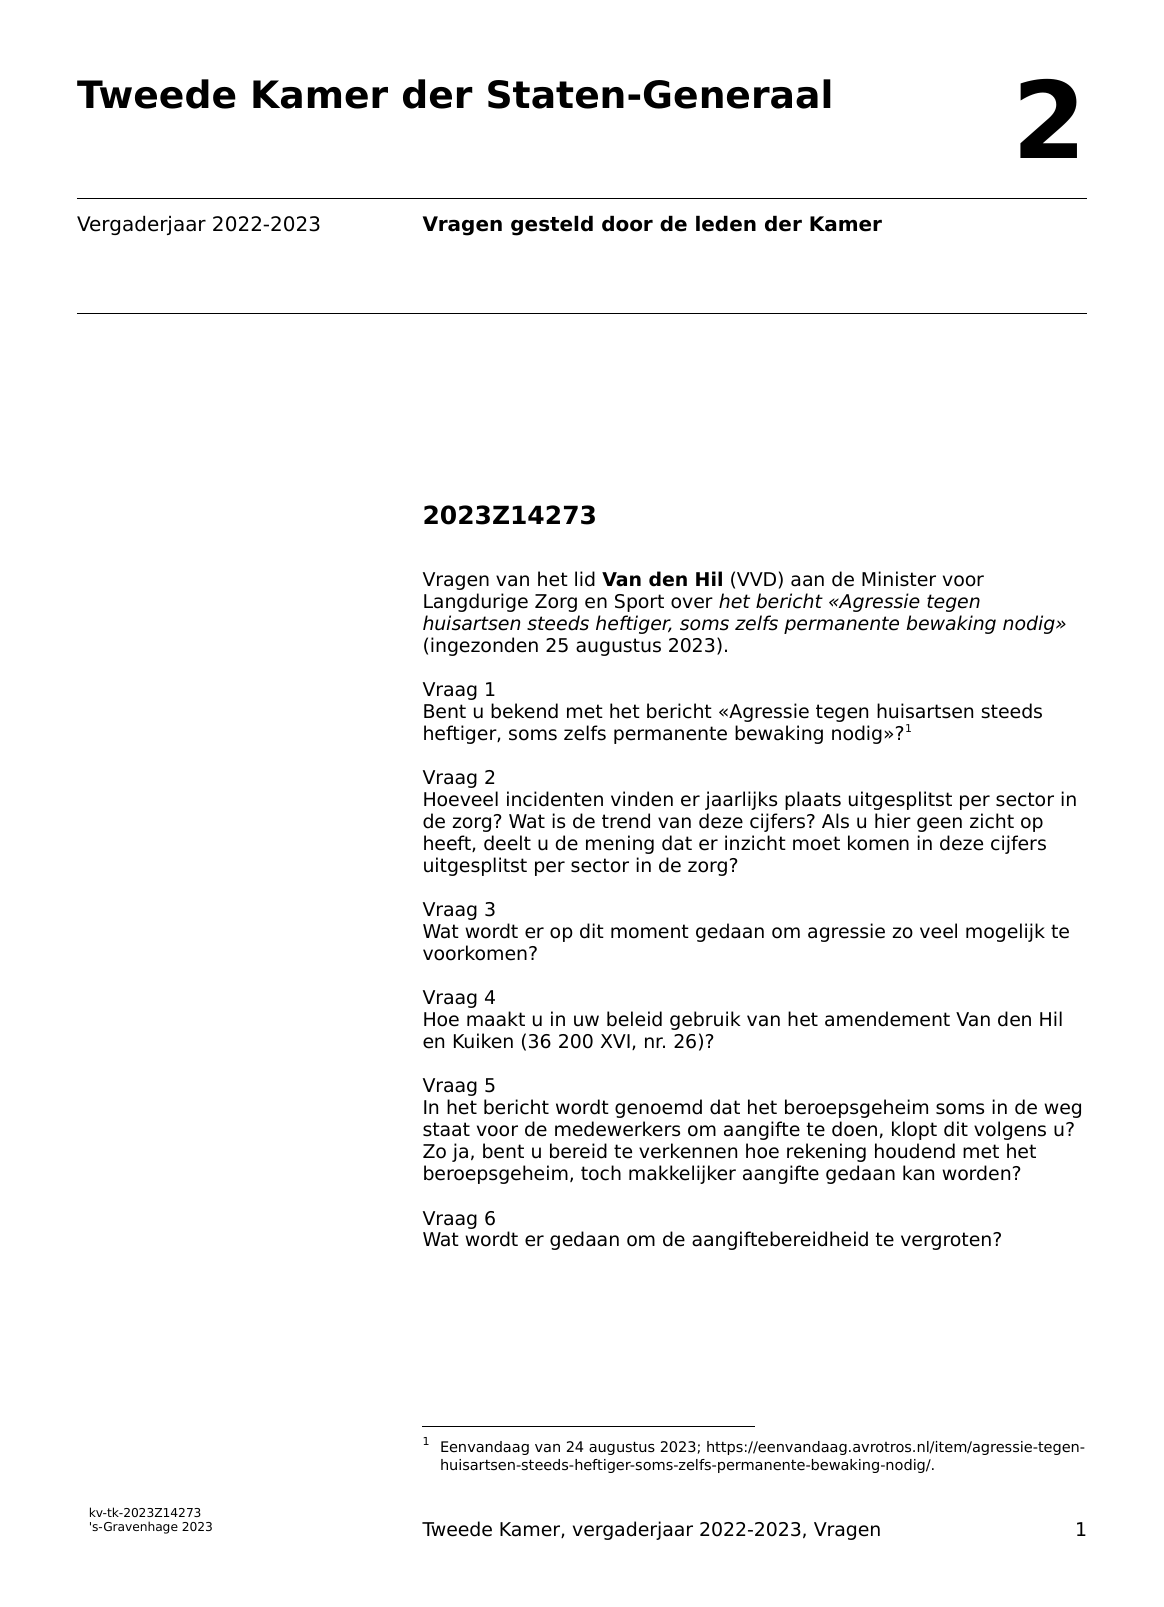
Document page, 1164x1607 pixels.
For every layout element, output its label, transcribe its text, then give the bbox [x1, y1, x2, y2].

text Wat wordt er gedaan om de aangiftebereidheid te vergroten? [422, 1229, 1087, 1251]
text 2023Z14273 [422, 501, 1087, 531]
text Vraag 5 [422, 1075, 1087, 1097]
text Eenvandaag van 24 augustus 2023; https://eenvandaag.avrotros.nl/item/agressie-tegen-huisartsen-steeds-heftiger-soms-zelfs-permanente-bewaking-nodig/. [422, 1435, 1087, 1474]
text Vraag 3 [422, 899, 1087, 921]
table_cell Vergaderjaar 2022-2023 [77, 199, 422, 313]
table_cell Vragen gesteld door de leden der Kamer [422, 199, 1087, 313]
text kv-tk-2023Z14273 [88, 1506, 323, 1520]
table_header Tweede Kamer der Staten-Generaal [77, 59, 886, 198]
text 's-Gravenhage 2023 [88, 1520, 323, 1534]
text Bent u bekend met het bericht «Agressie tegen huisartsen steeds heftiger, soms zelfs permanente bewaking nodig»? [422, 701, 1087, 745]
text Vraag 2 [422, 767, 1087, 789]
text Hoe maakt u in uw beleid gebruik van het amendement Van den Hil en Kuiken (36 200 XVI, nr. 26)? [422, 1009, 1087, 1053]
text Wat wordt er op dit moment gedaan om agressie zo veel mogelijk te voorkomen? [422, 921, 1087, 965]
text Hoeveel incidenten vinden er jaarlijks plaats uitgesplitst per sector in de zorg? Wat is de trend van deze cijfers? Als u hier geen zicht op heeft, deelt u de mening dat er inzicht moet komen in deze cijfers uitgesplitst per sector in de zorg? [422, 789, 1087, 877]
table_header 2 [886, 59, 1087, 198]
text In het bericht wordt genoemd dat het beroepsgeheim soms in de weg staat voor de medewerkers om aangifte te doen, klopt dit volgens u? Zo ja, bent u bereid te verkennen hoe rekening houdend met het beroepsgeheim, toch makkelijker aangifte gedaan kan worden? [422, 1097, 1087, 1185]
text Vragen van het lid Van den Hil (VVD) aan de Minister voor Langdurige Zorg en Sport over het bericht «Agressie tegen huisartsen steeds heftiger, soms zelfs permanente bewaking nodig» (ingezonden 25 augustus 2023). [422, 569, 1087, 657]
text Vraag 1 [422, 679, 1087, 701]
text Vraag 4 [422, 987, 1087, 1009]
text Vraag 6 [422, 1207, 1087, 1229]
